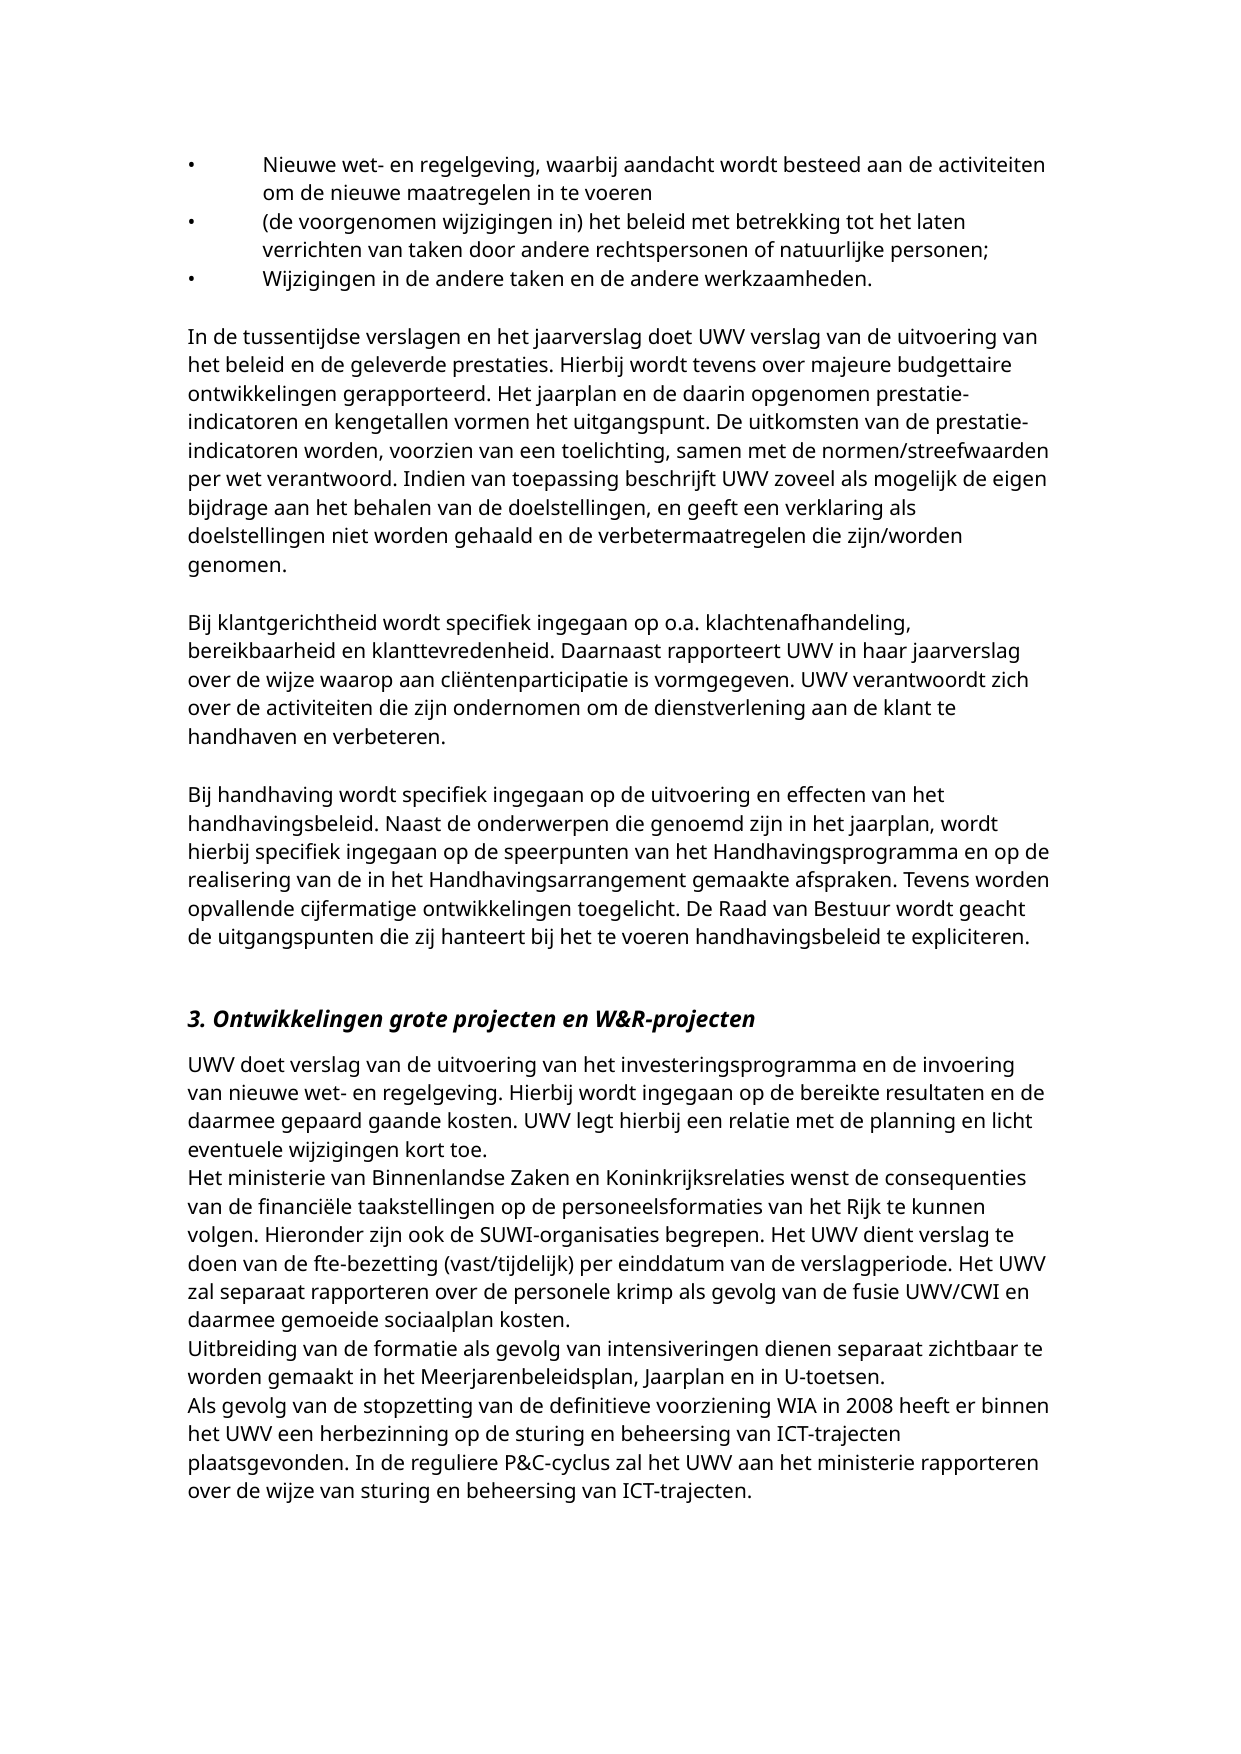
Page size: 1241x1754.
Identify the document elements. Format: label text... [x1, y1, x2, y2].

text Het ministerie van Binnenlandse Zaken en Koninkrijksrelaties wenst de consequenties van de financiële taakstellingen op de personeelsformaties van het Rijk te kunnen volgen. Hieronder zijn ook de SUWI-organisaties begrepen. Het UWV dient verslag te doen van de fte-bezetting (vast/tijdelijk) per einddatum van de verslagperiode. Het UWV zal separaat rapporteren over de personele krimp als gevolg van de fusie UWV/CWI en daarmee gemoeide sociaalplan kosten. [187, 1163, 1053, 1334]
text UWV doet verslag van de uitvoering van het investeringsprogramma en de invoering van nieuwe wet- en regelgeving. Hierbij wordt ingegaan op de bereikte resultaten en de daarmee gepaard gaande kosten. UWV legt hierbij een relatie met de planning en licht eventuele wijzigingen kort toe. [187, 1050, 1053, 1163]
list (de voorgenomen wijzigingen in) het beleid met betrekking tot het laten verrichten van taken door andere rechtspersonen of natuurlijke personen; [187, 207, 1053, 264]
text In de tussentijdse verslagen en het jaarverslag doet UWV verslag van de uitvoering van het beleid en de geleverde prestaties. Hierbij wordt tevens over majeure budgettaire ontwikkelingen gerapporteerd. Het jaarplan en de daarin opgenomen prestatie-indicatoren en kengetallen vormen het uitgangspunt. De uitkomsten van de prestatie-indicatoren worden, voorzien van een toelichting, samen met de normen/streefwaarden per wet verantwoord. Indien van toepassing beschrijft UWV zoveel als mogelijk de eigen bijdrage aan het behalen van de doelstellingen, en geeft een verklaring als doelstellingen niet worden gehaald en de verbetermaatregelen die zijn/worden genomen. [187, 322, 1053, 578]
list Nieuwe wet- en regelgeving, waarbij aandacht wordt besteed aan de activiteiten om de nieuwe maatregelen in te voeren [187, 150, 1053, 207]
text Als gevolg van de stopzetting van de definitieve voorziening WIA in 2008 heeft er binnen het UWV een herbezinning op de sturing en beheersing van ICT-trajecten plaatsgevonden. In de reguliere P&C-cyclus zal het UWV aan het ministerie rapporteren over de wijze van sturing en beheersing van ICT-trajecten. [187, 1391, 1053, 1505]
text Bij klantgerichtheid wordt specifiek ingegaan op o.a. klachtenafhandeling, bereikbaarheid en klanttevredenheid. Daarnaast rapporteert UWV in haar jaarverslag over de wijze waarop aan cliëntenparticipatie is vormgegeven. UWV verantwoordt zich over de activiteiten die zijn ondernomen om de dienstverlening aan de klant te handhaven en verbeteren. [187, 608, 1053, 750]
list Wijzigingen in de andere taken en de andere werkzaamheden. [187, 264, 1053, 292]
text Uitbreiding van de formatie als gevolg van intensiveringen dienen separaat zichtbaar te worden gemaakt in het Meerjarenbeleidsplan, Jaarplan en in U-toetsen. [187, 1334, 1053, 1391]
subtitle 3. Ontwikkelingen grote projecten en W&R-projecten [187, 1003, 1053, 1035]
text Bij handhaving wordt specifiek ingegaan op de uitvoering en effecten van het handhavingsbeleid. Naast de onderwerpen die genoemd zijn in het jaarplan, wordt hierbij specifiek ingegaan op de speerpunten van het Handhavingsprogramma en op de realisering van de in het Handhavingsarrangement gemaakte afspraken. Tevens worden opvallende cijfermatige ontwikkelingen toegelicht. De Raad van Bestuur wordt geacht de uitgangspunten die zij hanteert bij het te voeren handhavingsbeleid te expliciteren. [187, 780, 1053, 951]
